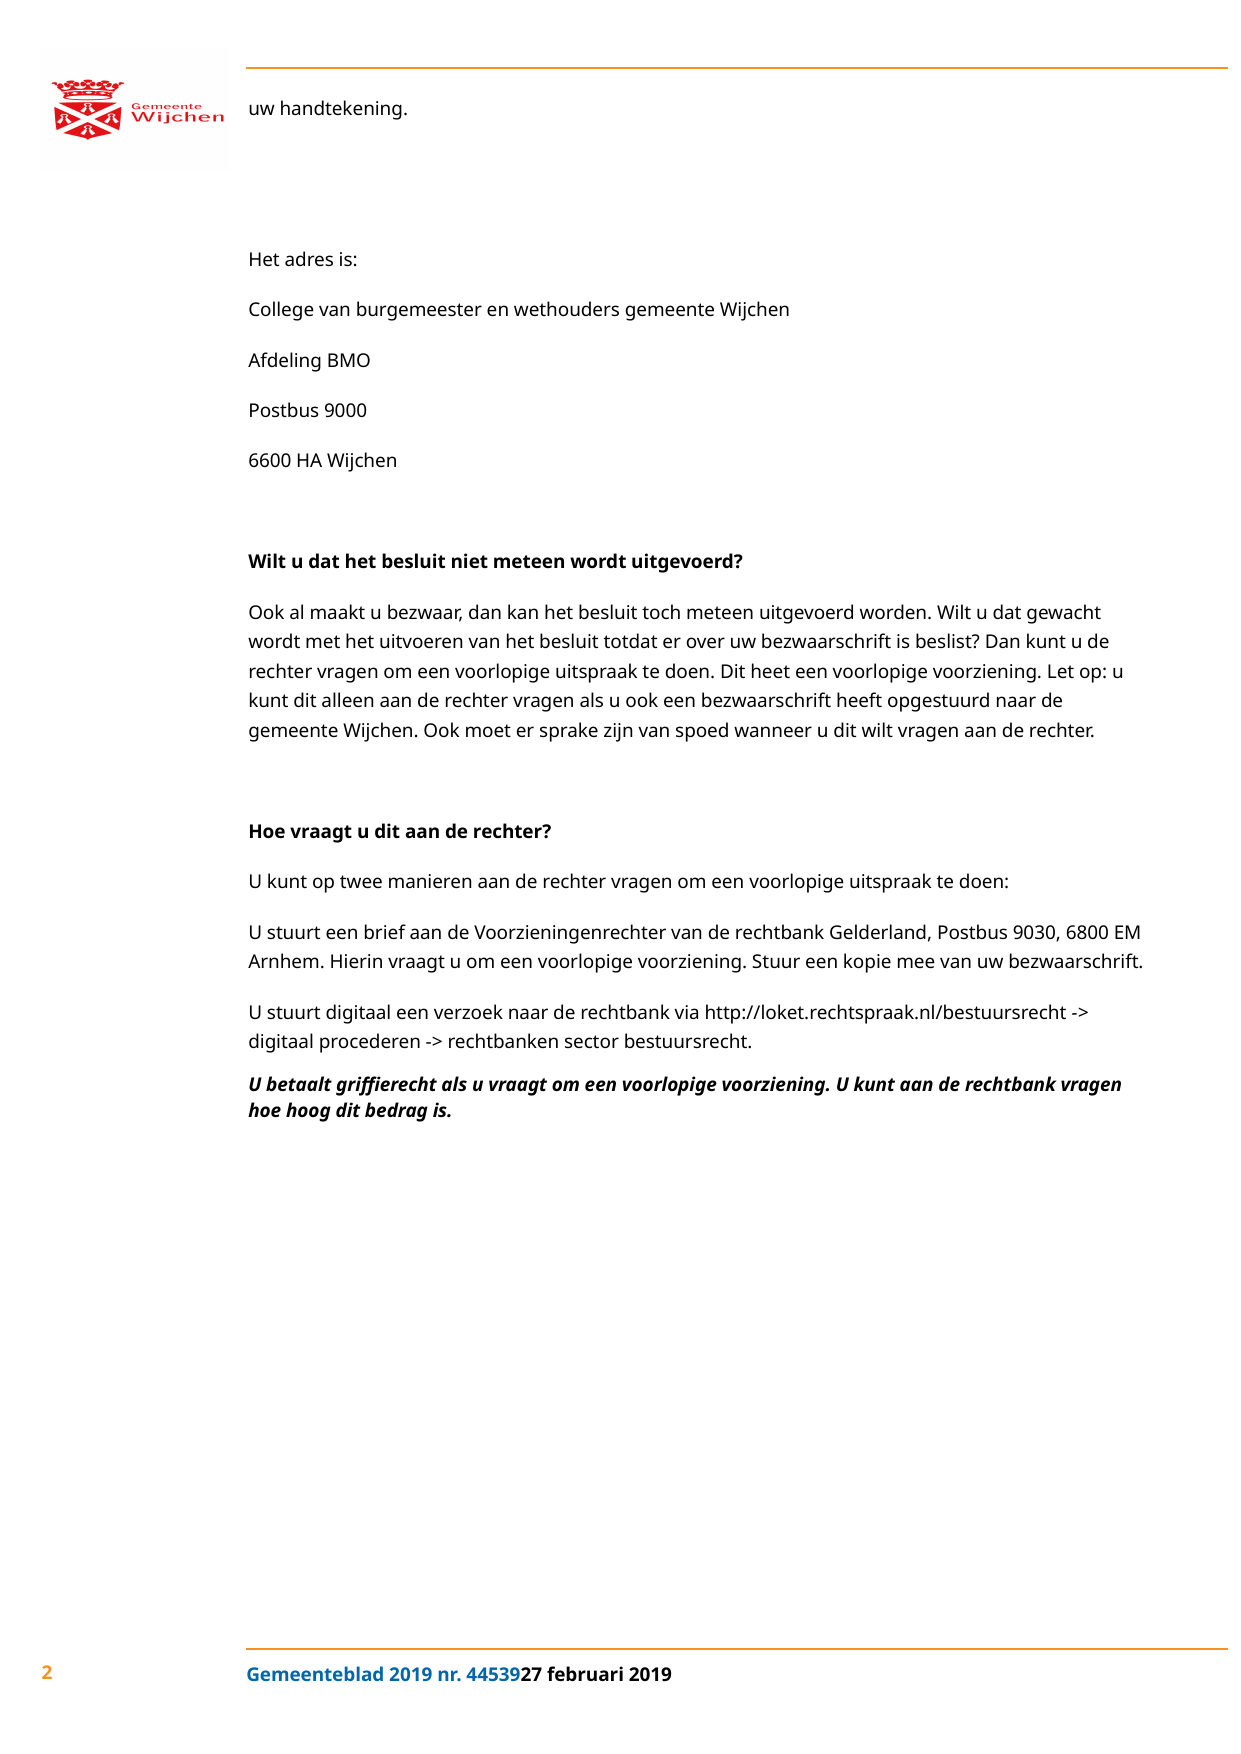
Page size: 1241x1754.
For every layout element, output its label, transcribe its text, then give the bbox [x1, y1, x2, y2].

text 6600 HA Wijchen [248, 448, 1152, 473]
text Postbus 9000 [248, 397, 1152, 423]
text U stuurt digitaal een verzoek naar de rechtbank via http://loket.rechtspraak.nl/bestuursrecht -> digitaal procederen -> rechtbanken sector bestuursrecht. [248, 999, 1152, 1054]
text Afdeling BMO [248, 347, 1152, 373]
picture [41, 47, 231, 172]
text U kunt op twee manieren aan de rechter vragen om een voorlopige uitspraak te doen: [248, 868, 1152, 894]
text U betaalt griffierecht als u vraagt om een voorlopige voorziening. U kunt aan de rechtbank vragen hoe hoog dit bedrag is. [248, 1072, 1152, 1123]
text U stuurt een brief aan de Voorzieningenrechter van de rechtbank Gelderland, Postbus 9030, 6800 EM Arnhem. Hierin vraagt u om een voorlopige voorziening. Stuur een kopie mee van uw bezwaarschrift. [248, 919, 1152, 974]
text College van burgemeester en wethouders gemeente Wijchen [248, 296, 1152, 322]
text Ook al maakt u bezwaar, dan kan het besluit toch meteen uitgevoerd worden. Wilt u dat gewacht wordt met het uitvoeren van het besluit totdat er over uw bezwaarschrift is beslist? Dan kunt u de rechter vragen om een voorlopige uitspraak te doen. Dit heet een voorlopige voorziening. Let op: u kunt dit alleen aan de rechter vragen als u ook een bezwaarschrift heeft opgestuurd naar de gemeente Wijchen. Ook moet er sprake zijn van spoed wanneer u dit wilt vragen aan de rechter. [248, 599, 1152, 743]
text Wilt u dat het besluit niet meteen wordt uitgevoerd? [248, 548, 1152, 574]
text uw handtekening. [248, 95, 1152, 121]
text Het adres is: [248, 246, 1152, 272]
text Hoe vraagt u dit aan de rechter? [248, 818, 1152, 844]
